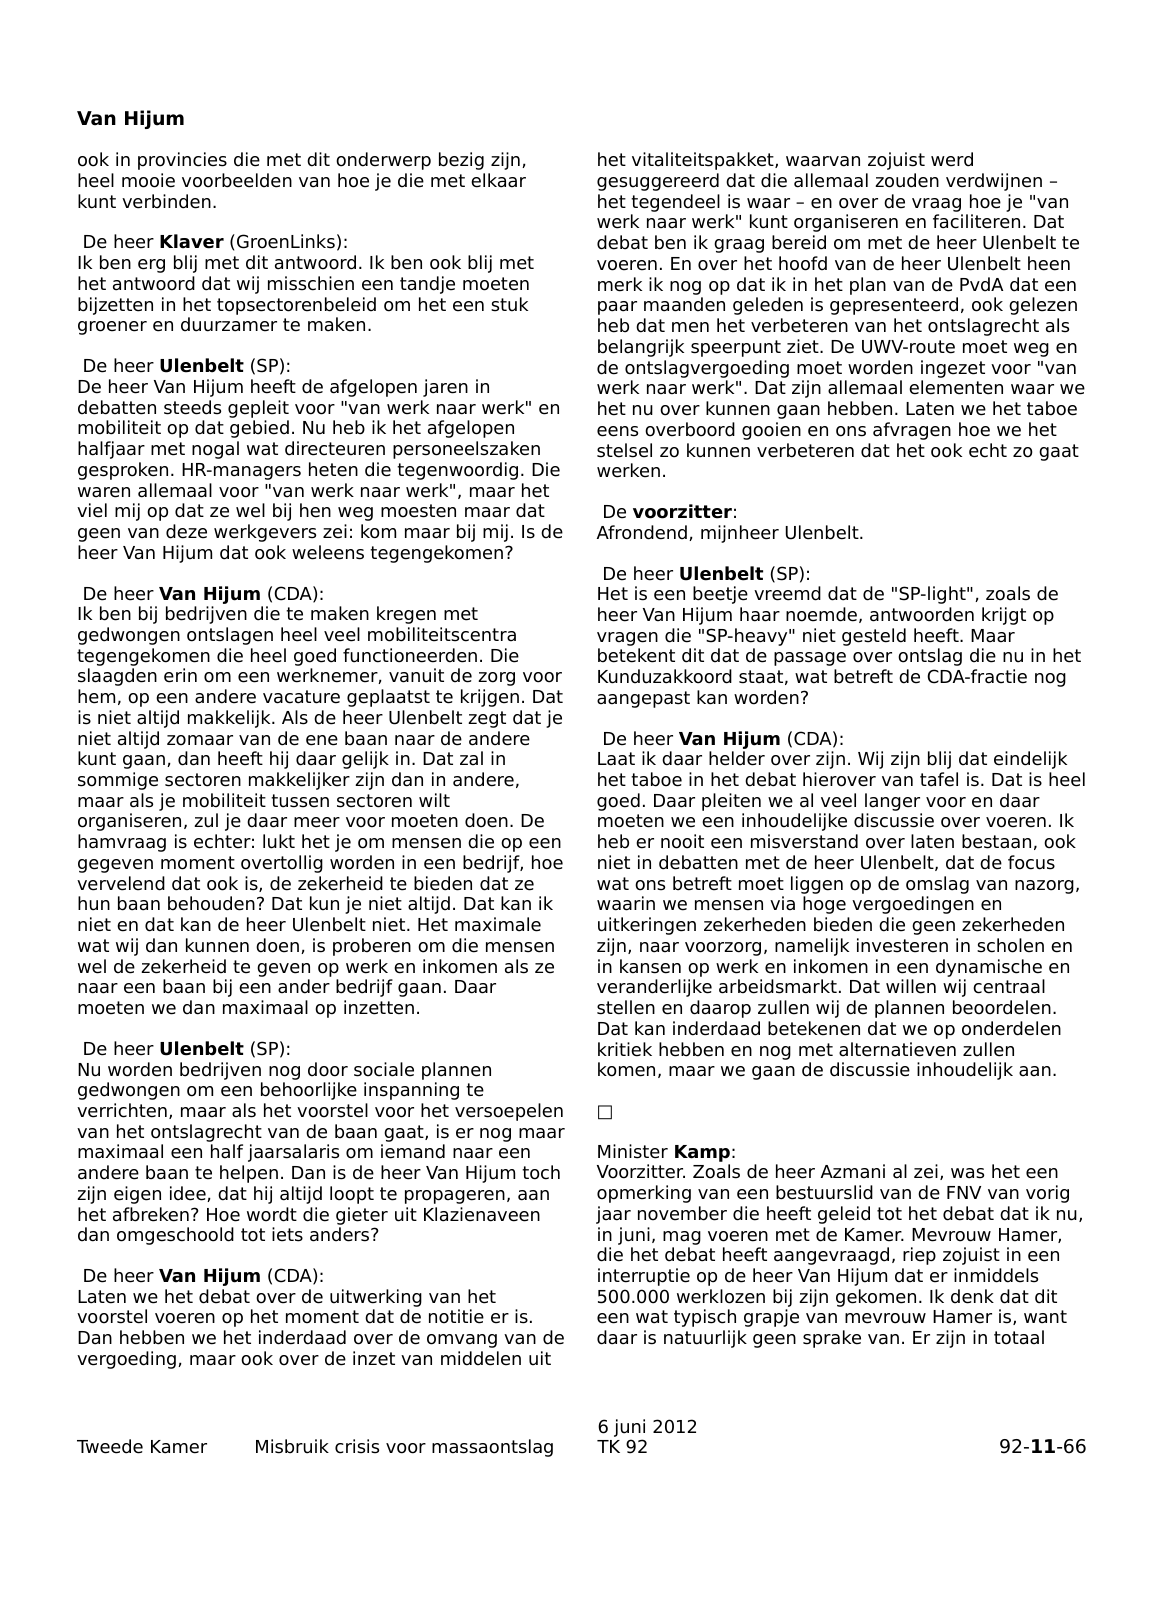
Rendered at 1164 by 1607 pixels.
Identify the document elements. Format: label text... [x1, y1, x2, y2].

text De heer Van Hijum heeft de afgelopen jaren in debatten steeds gepleit voor "van werk naar werk" en mobiliteit op dat gebied. Nu heb ik het afgelopen halfjaar met nogal wat directeuren personeelszaken gesproken. HR-managers heten die tegenwoordig. Die waren allemaal voor "van werk naar werk", maar het viel mij op dat ze wel bij hen weg moesten maar dat geen van deze werkgevers zei: kom maar bij mij. Is de heer Van Hijum dat ook weleens tegengekomen? [77, 377, 567, 563]
text Laten we het debat over de uitwerking van het voorstel voeren op het moment dat de notitie er is. Dan hebben we het inderdaad over de omvang van de vergoeding, maar ook over de inzet van middelen uit [77, 1287, 567, 1369]
text Voorzitter. Zoals de heer Azmani al zei, was het een opmerking van een bestuurslid van de FNV van vorig jaar november die heeft geleid tot het debat dat ik nu, in juni, mag voeren met de Kamer. Mevrouw Hamer, die het debat heeft aangevraagd, riep zojuist in een interruptie op de heer Van Hijum dat er inmiddels 500.000 werklozen bij zijn gekomen. Ik denk dat dit een wat typisch grapje van mevrouw Hamer is, want daar is natuurlijk geen sprake van. Er zijn in totaal [596, 1162, 1087, 1349]
text Afrondend, mijnheer Ulenbelt. [596, 523, 1087, 543]
text De heer Ulenbelt (SP): [77, 356, 567, 377]
text Laat ik daar helder over zijn. Wij zijn blij dat eindelijk het taboe in het debat hierover van tafel is. Dat is heel goed. Daar pleiten we al veel langer voor en daar moeten we een inhoudelijke discussie over voeren. Ik heb er nooit een misverstand over laten bestaan, ook niet in debatten met de heer Ulenbelt, dat de focus wat ons betreft moet liggen op de omslag van nazorg, waarin we mensen via hoge vergoedingen en uitkeringen zekerheden bieden die geen zekerheden zijn, naar voorzorg, namelijk investeren in scholen en in kansen op werk en inkomen in een dynamische en veranderlijke arbeidsmarkt. Dat willen wij centraal stellen en daarop zullen wij de plannen beoordelen. Dat kan inderdaad betekenen dat we op onderdelen kritiek hebben en nog met alternatieven zullen komen, maar we gaan de discussie inhoudelijk aan. [596, 749, 1087, 1081]
text het vitaliteitspakket, waarvan zojuist werd gesuggereerd dat die allemaal zouden verdwijnen – het tegendeel is waar – en over de vraag hoe je "van werk naar werk" kunt organiseren en faciliteren. Dat debat ben ik graag bereid om met de heer Ulenbelt te voeren. En over het hoofd van de heer Ulenbelt heen merk ik nog op dat ik in het plan van de PvdA dat een paar maanden geleden is gepresenteerd, ook gelezen heb dat men het verbeteren van het ontslagrecht als belangrijk speerpunt ziet. De UWV-route moet weg en de ontslagvergoeding moet worden ingezet voor "van werk naar werk". Dat zijn allemaal elementen waar we het nu over kunnen gaan hebben. Laten we het taboe eens overboord gooien en ons afvragen hoe we het stelsel zo kunnen verbeteren dat het ook echt zo gaat werken. [596, 150, 1087, 482]
text De heer Ulenbelt (SP): [77, 1039, 567, 1059]
text De voorzitter: [596, 502, 1087, 523]
text De heer Van Hijum (CDA): [77, 1266, 567, 1287]
text Ik ben bij bedrijven die te maken kregen met gedwongen ontslagen heel veel mobiliteitscentra tegengekomen die heel goed functioneerden. Die slaagden erin om een werknemer, vanuit de zorg voor hem, op een andere vacature geplaatst te krijgen. Dat is niet altijd makkelijk. Als de heer Ulenbelt zegt dat je niet altijd zomaar van de ene baan naar de andere kunt gaan, dan heeft hij daar gelijk in. Dat zal in sommige sectoren makkelijker zijn dan in andere, maar als je mobiliteit tussen sectoren wilt organiseren, zul je daar meer voor moeten doen. De hamvraag is echter: lukt het je om mensen die op een gegeven moment overtollig worden in een bedrijf, hoe vervelend dat ook is, de zekerheid te bieden dat ze hun baan behouden? Dat kun je niet altijd. Dat kan ik niet en dat kan de heer Ulenbelt niet. Het maximale wat wij dan kunnen doen, is proberen om die mensen wel de zekerheid te geven op werk en inkomen als ze naar een baan bij een ander bedrijf gaan. Daar moeten we dan maximaal op inzetten. [77, 604, 567, 1019]
text Ik ben erg blij met dit antwoord. Ik ben ook blij met het antwoord dat wij misschien een tandje moeten bijzetten in het topsectorenbeleid om het een stuk groener en duurzamer te maken. [77, 253, 567, 336]
text Nu worden bedrijven nog door sociale plannen gedwongen om een behoorlijke inspanning te verrichten, maar als het voorstel voor het versoepelen van het ontslagrecht van de baan gaat, is er nog maar maximaal een half jaarsalaris om iemand naar een andere baan te helpen. Dan is de heer Van Hijum toch zijn eigen idee, dat hij altijd loopt te propageren, aan het afbreken? Hoe wordt die gieter uit Klazienaveen dan omgeschoold tot iets anders? [77, 1059, 567, 1246]
text De heer Van Hijum (CDA): [596, 728, 1087, 749]
text De heer Ulenbelt (SP): [596, 563, 1087, 584]
text De heer Van Hijum (CDA): [77, 583, 567, 604]
text Minister Kamp: [596, 1142, 1087, 1162]
text Het is een beetje vreemd dat de "SP-light", zoals de heer Van Hijum haar noemde, antwoorden krijgt op vragen die "SP-heavy" niet gesteld heeft. Maar betekent dit dat de passage over ontslag die nu in het Kunduzakkoord staat, wat betreft de CDA-fractie nog aangepast kan worden? [596, 584, 1087, 708]
text ook in provincies die met dit onderwerp bezig zijn, heel mooie voorbeelden van hoe je die met elkaar kunt verbinden. [77, 150, 567, 212]
text □ [596, 1101, 1087, 1122]
text De heer Klaver (GroenLinks): [77, 232, 567, 253]
